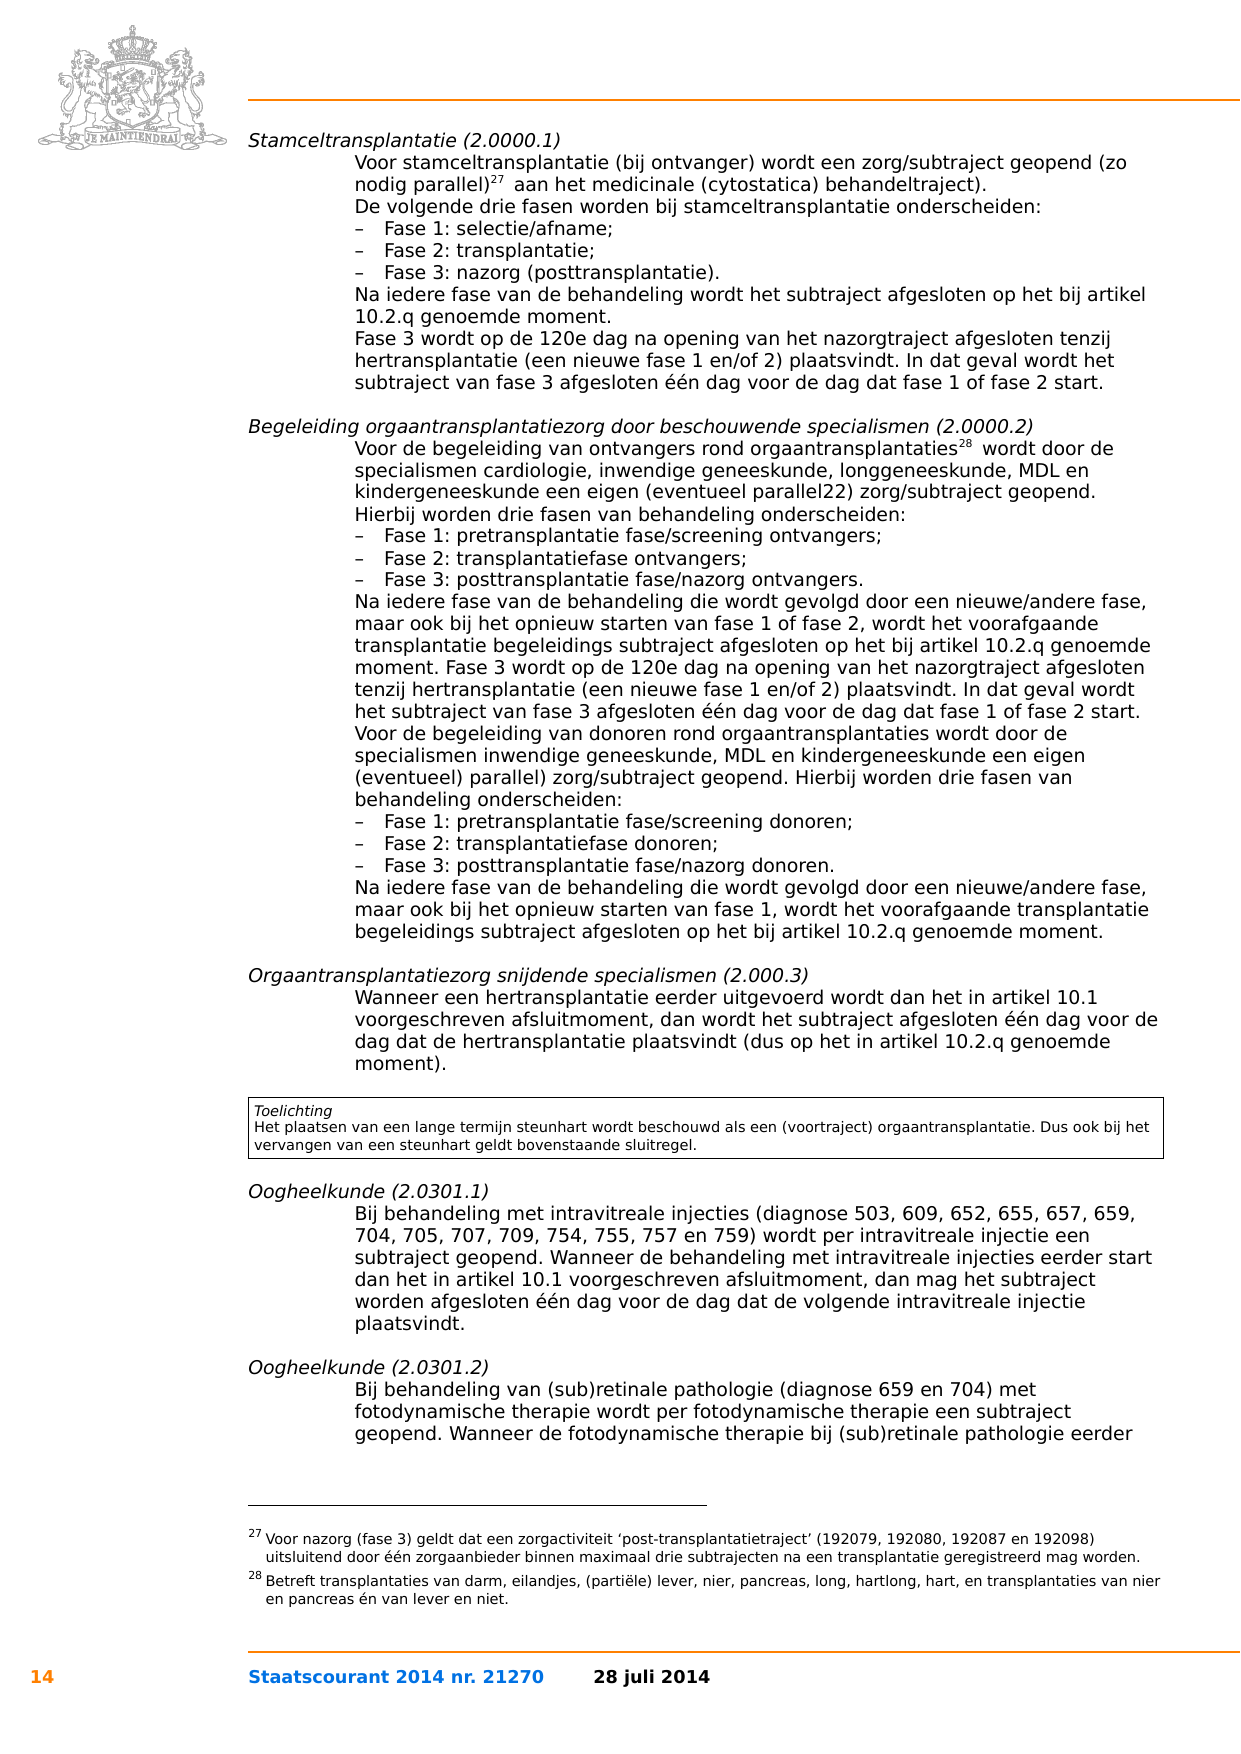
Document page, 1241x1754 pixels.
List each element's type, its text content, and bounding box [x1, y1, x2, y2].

picture [38, 25, 227, 150]
text Na iedere fase van de behandeling wordt het subtraject afgesloten op het bij artikel 10.2.q genoemde moment. [354, 284, 1163, 328]
subtitle Orgaantransplantatiezorg snijdende specialismen (2.000.3) [248, 965, 1163, 987]
text – Fase 3: posttransplantatie fase/nazorg ontvangers. [354, 569, 1163, 591]
text – Fase 1: pretransplantatie fase/screening ontvangers; [354, 525, 1163, 547]
subtitle Begeleiding orgaantransplantatiezorg door beschouwende specialismen (2.0000.2) [248, 416, 1163, 437]
text Bij behandeling van (sub)retinale pathologie (diagnose 659 en 704) met fotodynamische therapie wordt per fotodynamische therapie een subtraject geopend. Wanneer de fotodynamische therapie bij (sub)retinale pathologie eerder [354, 1379, 1163, 1444]
text Na iedere fase van de behandeling die wordt gevolgd door een nieuwe/andere fase, maar ook bij het opnieuw starten van fase 1 of fase 2, wordt het voorafgaande transplantatie begeleidings subtraject afgesloten op het bij artikel 10.2.q genoemde moment. Fase 3 wordt op de 120e dag na opening van het nazorgtraject afgesloten tenzij hertransplantatie (een nieuwe fase 1 en/of 2) plaatsvindt. In dat geval wordt het subtraject van fase 3 afgesloten één dag voor de dag dat fase 1 of fase 2 start. [354, 591, 1163, 723]
text Voor nazorg (fase 3) geldt dat een zorgactiviteit ‘post-transplantatietraject’ (192079, 192080, 192087 en 192098) uitsluitend door één zorgaanbieder binnen maximaal drie subtrajecten na een transplantatie geregistreerd mag worden. [248, 1527, 1163, 1566]
subtitle Oogheelkunde (2.0301.1) [248, 1181, 1163, 1203]
text – Fase 3: posttransplantatie fase/nazorg donoren. [354, 855, 1163, 877]
subtitle Oogheelkunde (2.0301.2) [248, 1357, 1163, 1379]
text Fase 3 wordt op de 120e dag na opening van het nazorgtraject afgesloten tenzij hertransplantatie (een nieuwe fase 1 en/of 2) plaatsvindt. In dat geval wordt het subtraject van fase 3 afgesloten één dag voor de dag dat fase 1 of fase 2 start. [354, 328, 1163, 394]
text De volgende drie fasen worden bij stamceltransplantatie onderscheiden: [354, 196, 1163, 218]
text – Fase 2: transplantatie; [354, 240, 1163, 262]
text Wanneer een hertransplantatie eerder uitgevoerd wordt dan het in artikel 10.1 voorgeschreven afsluitmoment, dan wordt het subtraject afgesloten één dag voor de dag dat de hertransplantatie plaatsvindt (dus op het in artikel 10.2.q genoemde moment). [354, 987, 1163, 1075]
subtitle Stamceltransplantatie (2.0000.1) [248, 130, 1163, 152]
text – Fase 3: nazorg (posttransplantatie). [354, 262, 1163, 284]
table_header Toelichting Het plaatsen van een lange termijn steunhart wordt beschouwd als een (voortraject) orgaantransplantatie. Dus ook bij het vervangen van een steunhart geldt bovenstaande sluitregel. [249, 1098, 1163, 1158]
text – Fase 2: transplantatiefase donoren; [354, 833, 1163, 855]
text Bij behandeling met intravitreale injecties (diagnose 503, 609, 652, 655, 657, 659, 704, 705, 707, 709, 754, 755, 757 en 759) wordt per intravitreale injectie een subtraject geopend. Wanneer de behandeling met intravitreale injecties eerder start dan het in artikel 10.1 voorgeschreven afsluitmoment, dan mag het subtraject worden afgesloten één dag voor de dag dat de volgende intravitreale injectie plaatsvindt. [354, 1203, 1163, 1335]
text – Fase 2: transplantatiefase ontvangers; [354, 547, 1163, 569]
text Voor de begeleiding van donoren rond orgaantransplantaties wordt door de specialismen inwendige geneeskunde, MDL en kindergeneeskunde een eigen (eventueel) parallel) zorg/subtraject geopend. Hierbij worden drie fasen van behandeling onderscheiden: [354, 723, 1163, 811]
text Voor stamceltransplantatie (bij ontvanger) wordt een zorg/subtraject geopend (zo nodig parallel) aan het medicinale (cytostatica) behandeltraject). [354, 152, 1163, 196]
text – Fase 1: pretransplantatie fase/screening donoren; [354, 811, 1163, 833]
text – Fase 1: selectie/afname; [354, 218, 1163, 240]
text Betreft transplantaties van darm, eilandjes, (partiële) lever, nier, pancreas, long, hartlong, hart, en transplantaties van nier en pancreas én van lever en niet. [248, 1569, 1163, 1608]
text Na iedere fase van de behandeling die wordt gevolgd door een nieuwe/andere fase, maar ook bij het opnieuw starten van fase 1, wordt het voorafgaande transplantatie begeleidings subtraject afgesloten op het bij artikel 10.2.q genoemde moment. [354, 877, 1163, 943]
text Voor de begeleiding van ontvangers rond orgaantransplantaties wordt door de specialismen cardiologie, inwendige geneeskunde, longgeneeskunde, MDL en kindergeneeskunde een eigen (eventueel parallel22) zorg/subtraject geopend. Hierbij worden drie fasen van behandeling onderscheiden: [354, 437, 1163, 525]
